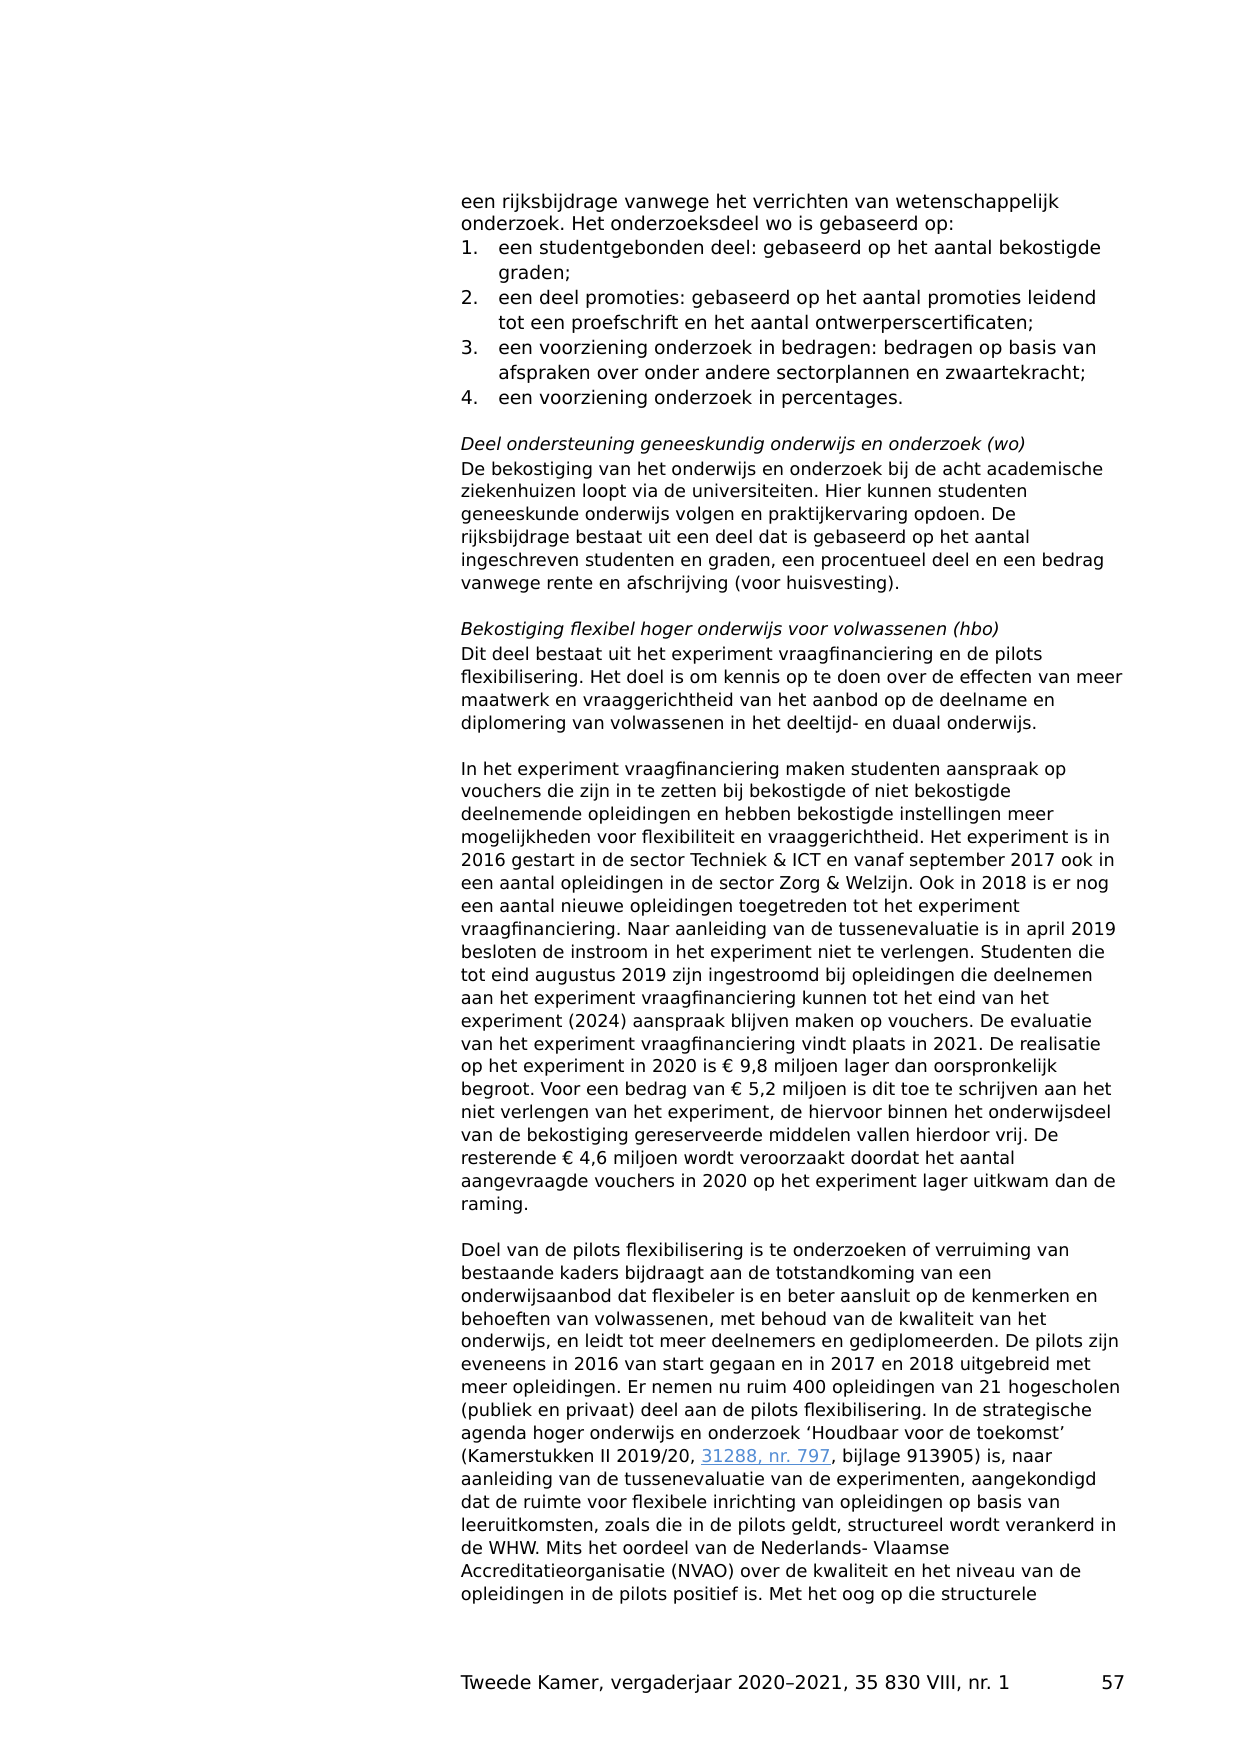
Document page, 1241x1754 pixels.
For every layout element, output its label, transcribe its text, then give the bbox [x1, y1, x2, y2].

list een deel promoties: gebaseerd op het aantal promoties leidend tot een proefschrift en het aantal ontwerperscertificaten; [461, 285, 1125, 335]
list een studentgebonden deel: gebaseerd op het aantal bekostigde graden; [461, 235, 1125, 285]
text een rijksbijdrage vanwege het verrichten van wetenschappelijk onderzoek. Het onderzoeksdeel wo is gebaseerd op: [461, 191, 1125, 235]
list een voorziening onderzoek in bedragen: bedragen op basis van afspraken over onder andere sectorplannen en zwaartekracht; [461, 335, 1125, 385]
text Dit deel bestaat uit het experiment vraagfinanciering en de pilots flexibilisering. Het doel is om kennis op te doen over de effecten van meer maatwerk en vraaggerichtheid van het aanbod op de deelname en diplomering van volwassenen in het deeltijd- en duaal onderwijs. [461, 642, 1125, 734]
text Doel van de pilots flexibilisering is te onderzoeken of verruiming van bestaande kaders bijdraagt aan de totstandkoming van een onderwijsaanbod dat flexibeler is en beter aansluit op de kenmerken en behoeften van volwassenen, met behoud van de kwaliteit van het onderwijs, en leidt tot meer deelnemers en gediplomeerden. De pilots zijn eveneens in 2016 van start gegaan en in 2017 en 2018 uitgebreid met meer opleidingen. Er nemen nu ruim 400 opleidingen van 21 hogescholen (publiek en privaat) deel aan de pilots flexibilisering. In de strategische agenda hoger onderwijs en onderzoek ‘Houdbaar voor de toekomst’ (Kamerstukken II 2019/20, 31288, nr. 797, bijlage 913905) is, naar aanleiding van de tussenevaluatie van de experimenten, aangekondigd dat de ruimte voor flexibele inrichting van opleidingen op basis van leeruitkomsten, zoals die in de pilots geldt, structureel wordt verankerd in de WHW. Mits het oordeel van de Nederlands- Vlaamse Accreditatieorganisatie (NVAO) over de kwaliteit en het niveau van de opleidingen in de pilots positief is. Met het oog op die structurele [461, 1238, 1125, 1604]
text Deel ondersteuning geneeskundig onderwijs en onderzoek (wo) [461, 432, 1125, 454]
text Bekostiging flexibel hoger onderwijs voor volwassenen (hbo) [461, 617, 1125, 640]
list een voorziening onderzoek in percentages. [461, 385, 1125, 410]
text In het experiment vraagfinanciering maken studenten aanspraak op vouchers die zijn in te zetten bij bekostigde of niet bekostigde deelnemende opleidingen en hebben bekostigde instellingen meer mogelijkheden voor flexibiliteit en vraaggerichtheid. Het experiment is in 2016 gestart in de sector Techniek & ICT en vanaf september 2017 ook in een aantal opleidingen in de sector Zorg & Welzijn. Ook in 2018 is er nog een aantal nieuwe opleidingen toegetreden tot het experiment vraagfinanciering. Naar aanleiding van de tussenevaluatie is in april 2019 besloten de instroom in het experiment niet te verlengen. Studenten die tot eind augustus 2019 zijn ingestroomd bij opleidingen die deelnemen aan het experiment vraagfinanciering kunnen tot het eind van het experiment (2024) aanspraak blijven maken op vouchers. De evaluatie van het experiment vraagfinanciering vindt plaats in 2021. De realisatie op het experiment in 2020 is € 9,8 miljoen lager dan oorspronkelijk begroot. Voor een bedrag van € 5,2 miljoen is dit toe te schrijven aan het niet verlengen van het experiment, de hiervoor binnen het onderwijsdeel van de bekostiging gereserveerde middelen vallen hierdoor vrij. De resterende € 4,6 miljoen wordt veroorzaakt doordat het aantal aangevraagde vouchers in 2020 op het experiment lager uitkwam dan de raming. [461, 757, 1125, 1215]
text De bekostiging van het onderwijs en onderzoek bij de acht academische ziekenhuizen loopt via de universiteiten. Hier kunnen studenten geneeskunde onderwijs volgen en praktijkervaring opdoen. De rijksbijdrage bestaat uit een deel dat is gebaseerd op het aantal ingeschreven studenten en graden, een procentueel deel en een bedrag vanwege rente en afschrijving (voor huisvesting). [461, 457, 1125, 594]
